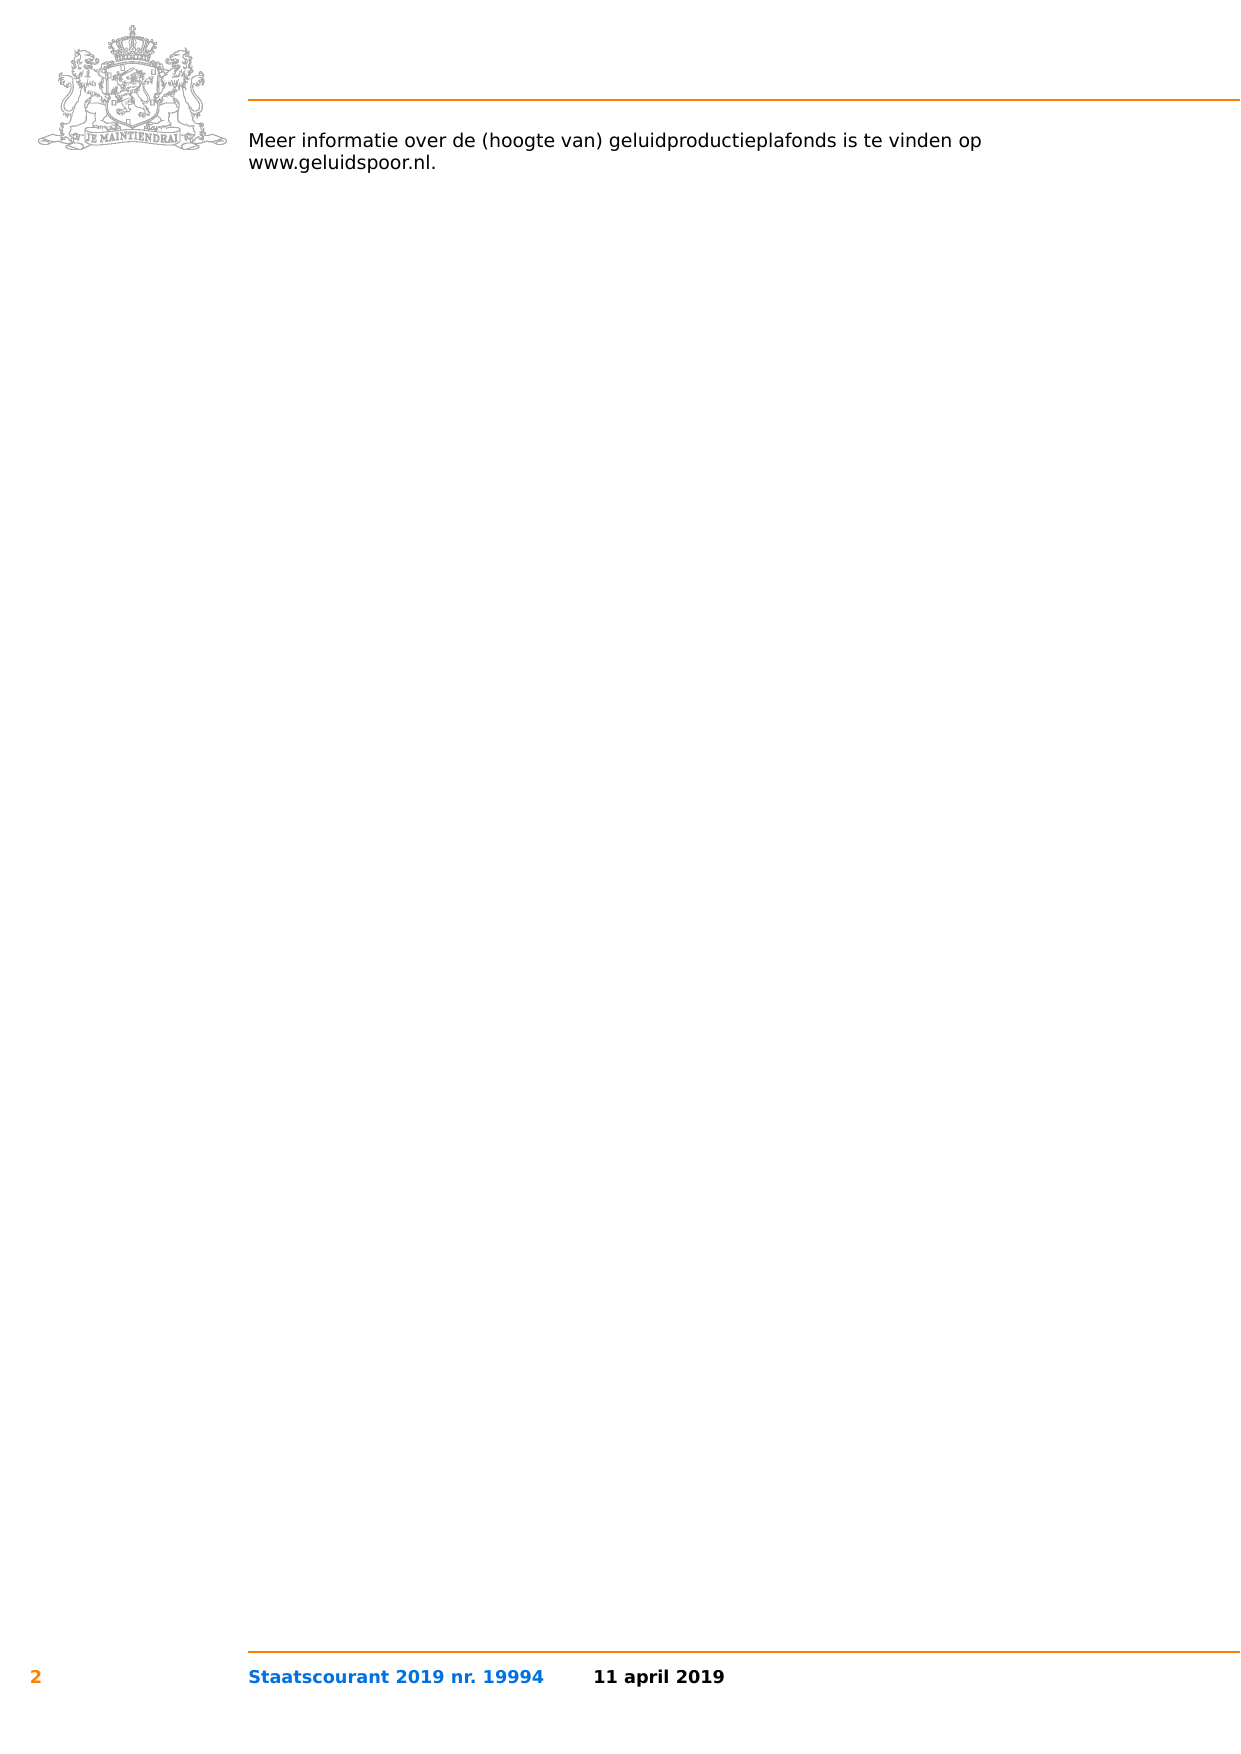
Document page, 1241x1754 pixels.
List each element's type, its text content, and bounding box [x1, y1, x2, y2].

picture [38, 25, 227, 150]
text Meer informatie over de (hoogte van) geluidproductieplafonds is te vinden op www.geluidspoor.nl. [248, 130, 1163, 174]
